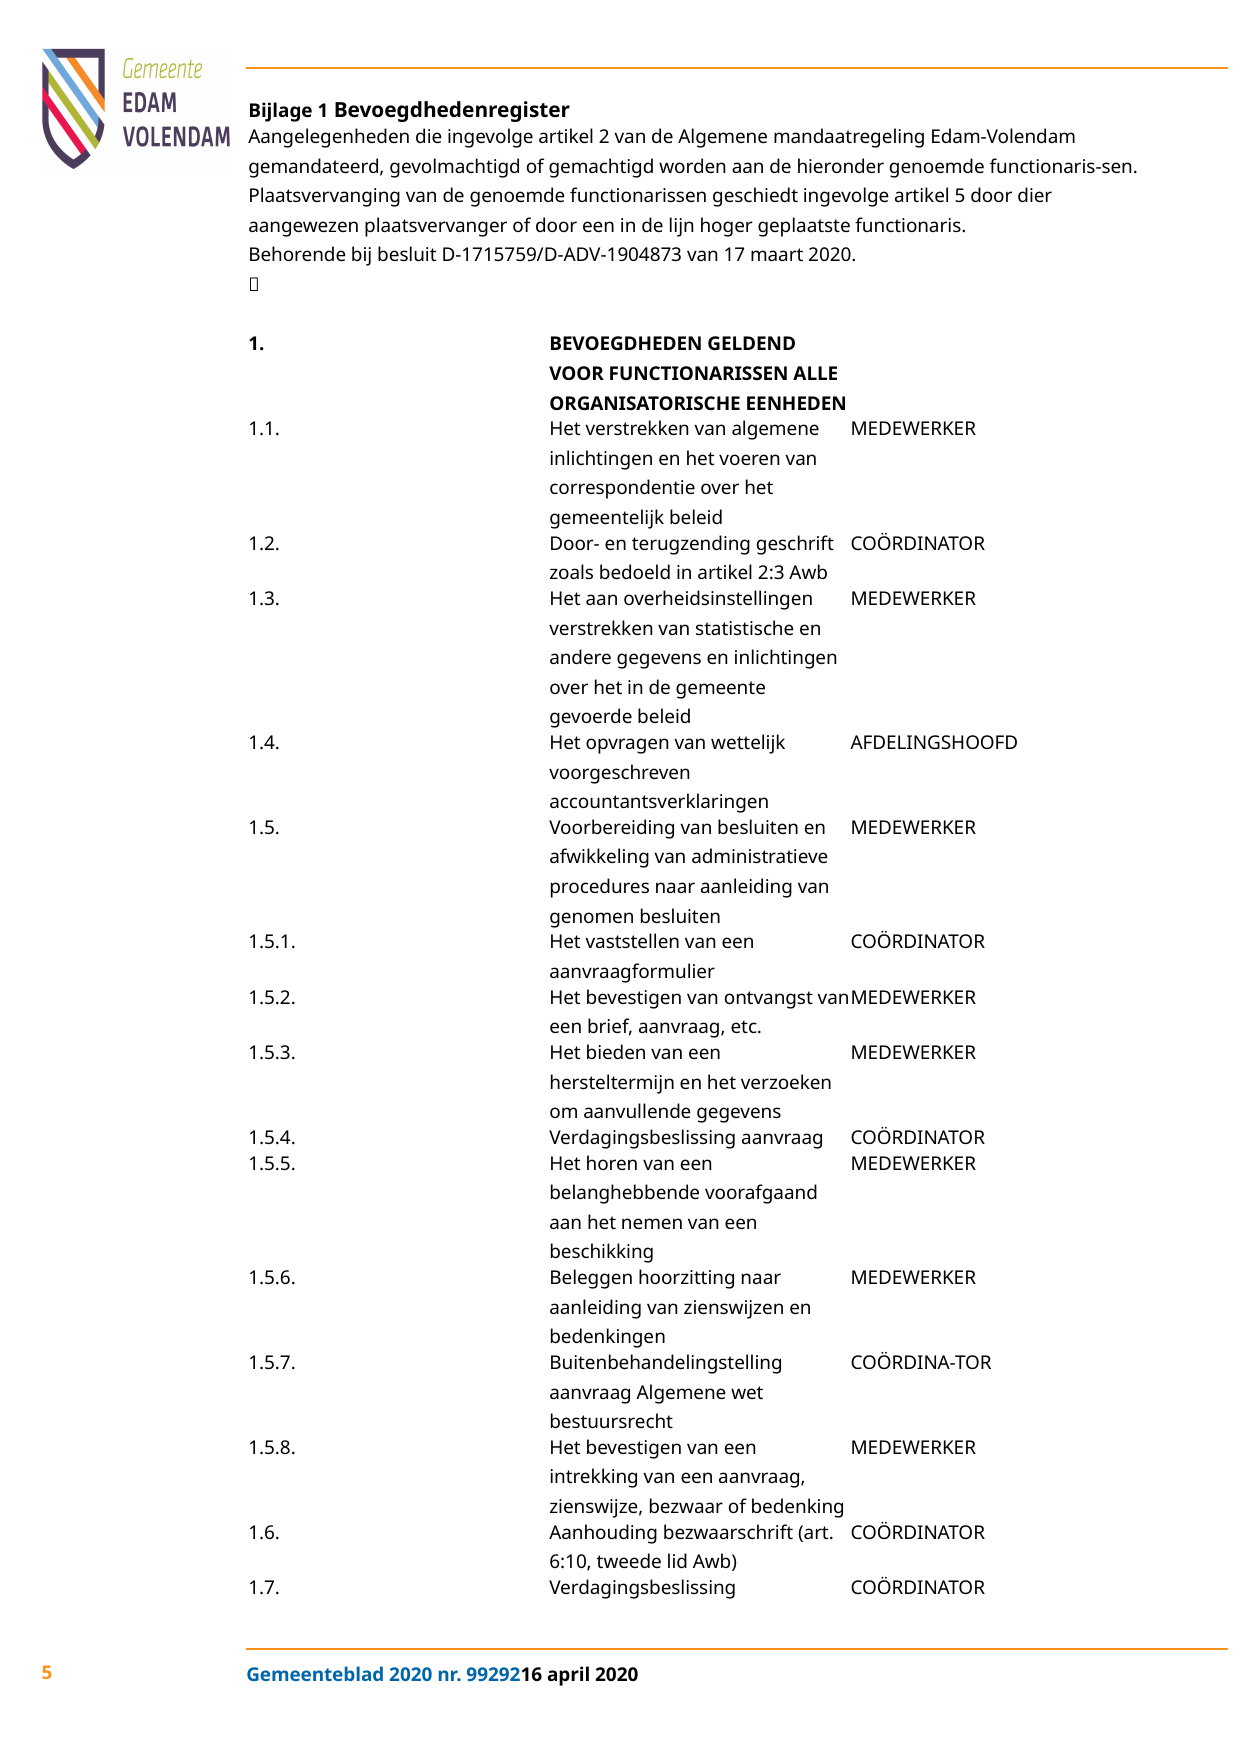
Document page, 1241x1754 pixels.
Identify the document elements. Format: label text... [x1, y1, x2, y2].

table_cell Het bieden van een hersteltermijn en het verzoeken om aanvullende gegevens [549, 1039, 850, 1124]
table_cell Verdagingsbeslissing aanvraag [549, 1124, 850, 1150]
table_header 1. [248, 331, 549, 415]
table_cell MEDEWERKER [850, 415, 1152, 530]
table_cell Door- en terugzending geschrift zoals bedoeld in artikel 2:3 Awb [549, 530, 850, 585]
table_cell MEDEWERKER [850, 814, 1152, 929]
picture [41, 47, 231, 172]
table_cell MEDEWERKER [850, 984, 1152, 1039]
table_cell COÖRDINATOR [850, 530, 1152, 585]
table_cell Het horen van een belanghebbende voorafgaand aan het nemen van een beschikking [549, 1150, 850, 1264]
table_cell 1.5.3. [248, 1039, 549, 1124]
table_cell 1.7. [248, 1574, 549, 1600]
table_cell Het bevestigen van ontvangst van een brief, aanvraag, etc. [549, 984, 850, 1039]
table_cell COÖRDINATOR [850, 929, 1152, 984]
table_cell Aanhouding bezwaarschrift (art. 6:10, tweede lid Awb) [549, 1519, 850, 1574]
table_cell COÖRDINATOR [850, 1124, 1152, 1150]
table_cell 1.5.8. [248, 1434, 549, 1519]
table_cell MEDEWERKER [850, 1039, 1152, 1124]
table_cell MEDEWERKER [850, 585, 1152, 729]
table_cell MEDEWERKER [850, 1264, 1152, 1349]
table_cell Beleggen hoorzitting naar aanleiding van zienswijzen en bedenkingen [549, 1264, 850, 1349]
table_cell COÖRDINATOR [850, 1519, 1152, 1574]
table_cell 1.2. [248, 530, 549, 585]
text Aangelegenheden die ingevolge artikel 2 van de Algemene mandaatregeling Edam-Volendam gemandateerd, gevolmachtigd of gemachtigd worden aan de hieronder genoemde functionaris-sen. Plaatsvervanging van de genoemde functionarissen geschiedt ingevolge artikel 5 door dier aangewezen plaatsvervanger of door een in de lijn hoger geplaatste functionaris. [248, 123, 1152, 238]
table_cell MEDEWERKER [850, 1434, 1152, 1519]
table_cell 1.6. [248, 1519, 549, 1574]
table_cell 1.1. [248, 415, 549, 530]
table_cell COÖRDINATOR [850, 1574, 1152, 1600]
table_cell 1.5.6. [248, 1264, 549, 1349]
table_header [850, 331, 1152, 415]
table_cell Het verstrekken van algemene inlichtingen en het voeren van correspondentie over het gemeentelijk beleid [549, 415, 850, 530]
table_cell Voorbereiding van besluiten en afwikkeling van administratieve procedures naar aanleiding van genomen besluiten [549, 814, 850, 929]
table_cell 1.5. [248, 814, 549, 929]
table_cell 1.5.7. [248, 1349, 549, 1434]
table_cell 1.5.1. [248, 929, 549, 984]
text  [248, 271, 1152, 297]
table_cell Het aan overheidsinstellingen verstrekken van statistische en andere gegevens en inlichtingen over het in de gemeente gevoerde beleid [549, 585, 850, 729]
table_cell MEDEWERKER [850, 1150, 1152, 1264]
table_cell 1.5.5. [248, 1150, 549, 1264]
table_cell Het vaststellen van een aanvraagformulier [549, 929, 850, 984]
table_cell 1.4. [248, 729, 549, 814]
table_cell 1.5.4. [248, 1124, 549, 1150]
table_header BEVOEGDHEDEN GELDEND VOOR FUNCTIONARISSEN ALLE ORGANISATORISCHE EENHEDEN [549, 331, 850, 415]
table_cell 1.5.2. [248, 984, 549, 1039]
table_cell Buitenbehandelingstelling aanvraag Algemene wet bestuursrecht [549, 1349, 850, 1434]
table_cell Het bevestigen van een intrekking van een aanvraag, zienswijze, bezwaar of bedenking [549, 1434, 850, 1519]
text Behorende bij besluit D-1715759/D-ADV-1904873 van 17 maart 2020. [248, 242, 1152, 267]
table_cell 1.3. [248, 585, 549, 729]
text Bijlage 1 Bevoegdhedenregister [248, 95, 1152, 123]
table_cell Het opvragen van wettelijk voorgeschreven accountantsverklaringen [549, 729, 850, 814]
table_cell AFDELINGSHOOFD [850, 729, 1152, 814]
table_cell COÖRDINA-TOR [850, 1349, 1152, 1434]
table_cell Verdagingsbeslissing [549, 1574, 850, 1600]
